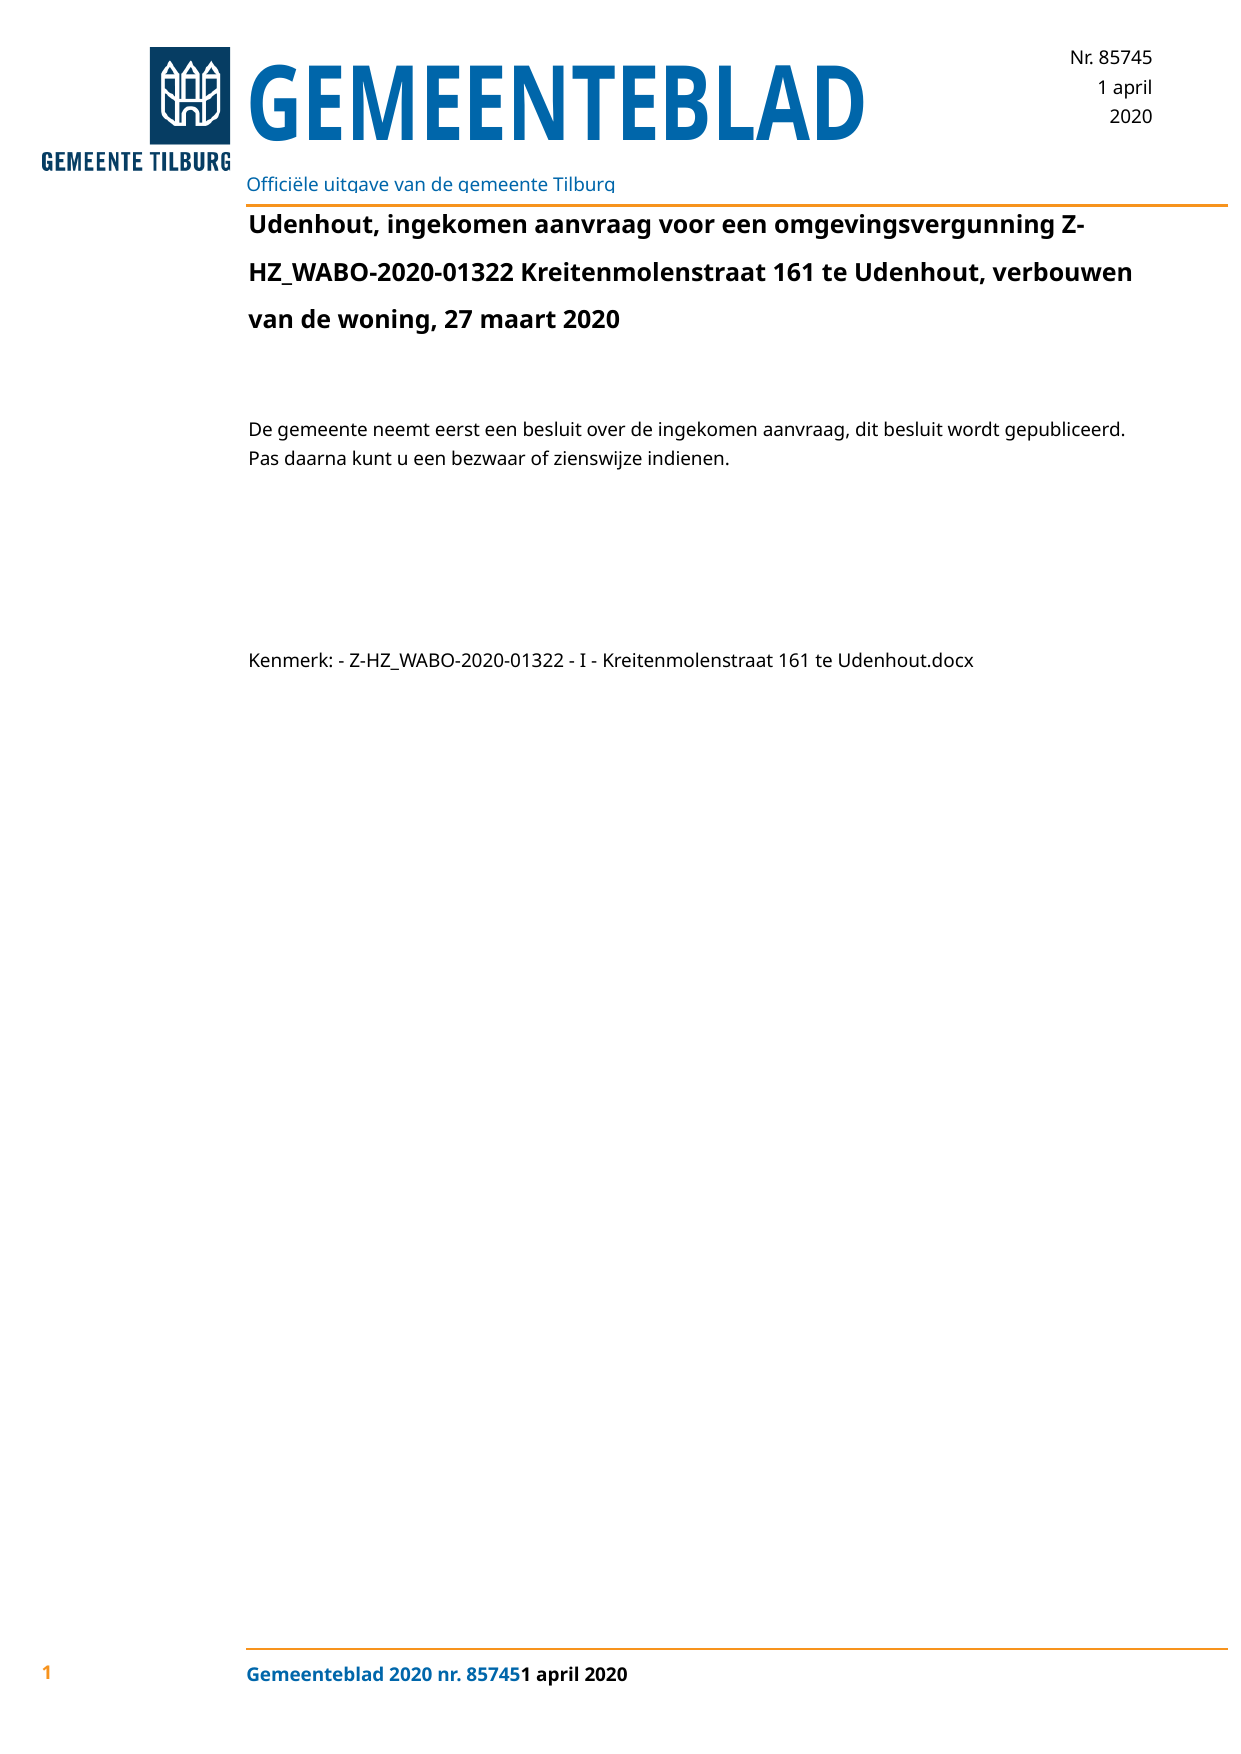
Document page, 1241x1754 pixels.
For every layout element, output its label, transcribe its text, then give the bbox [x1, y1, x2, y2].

text Udenhout, ingekomen aanvraag voor een omgevingsvergunning Z-HZ_WABO-2020-01322 Kreitenmolenstraat 161 te Udenhout, verbouwen van de woning, 27 maart 2020 [248, 207, 1152, 336]
text Kenmerk: - Z-HZ_WABO-2020-01322 - I - Kreitenmolenstraat 161 te Udenhout.docx [248, 647, 1152, 673]
picture [41, 47, 231, 172]
text De gemeente neemt eerst een besluit over de ingekomen aanvraag, dit besluit wordt gepubliceerd. Pas daarna kunt u een bezwaar of zienswijze indienen. [248, 416, 1152, 471]
